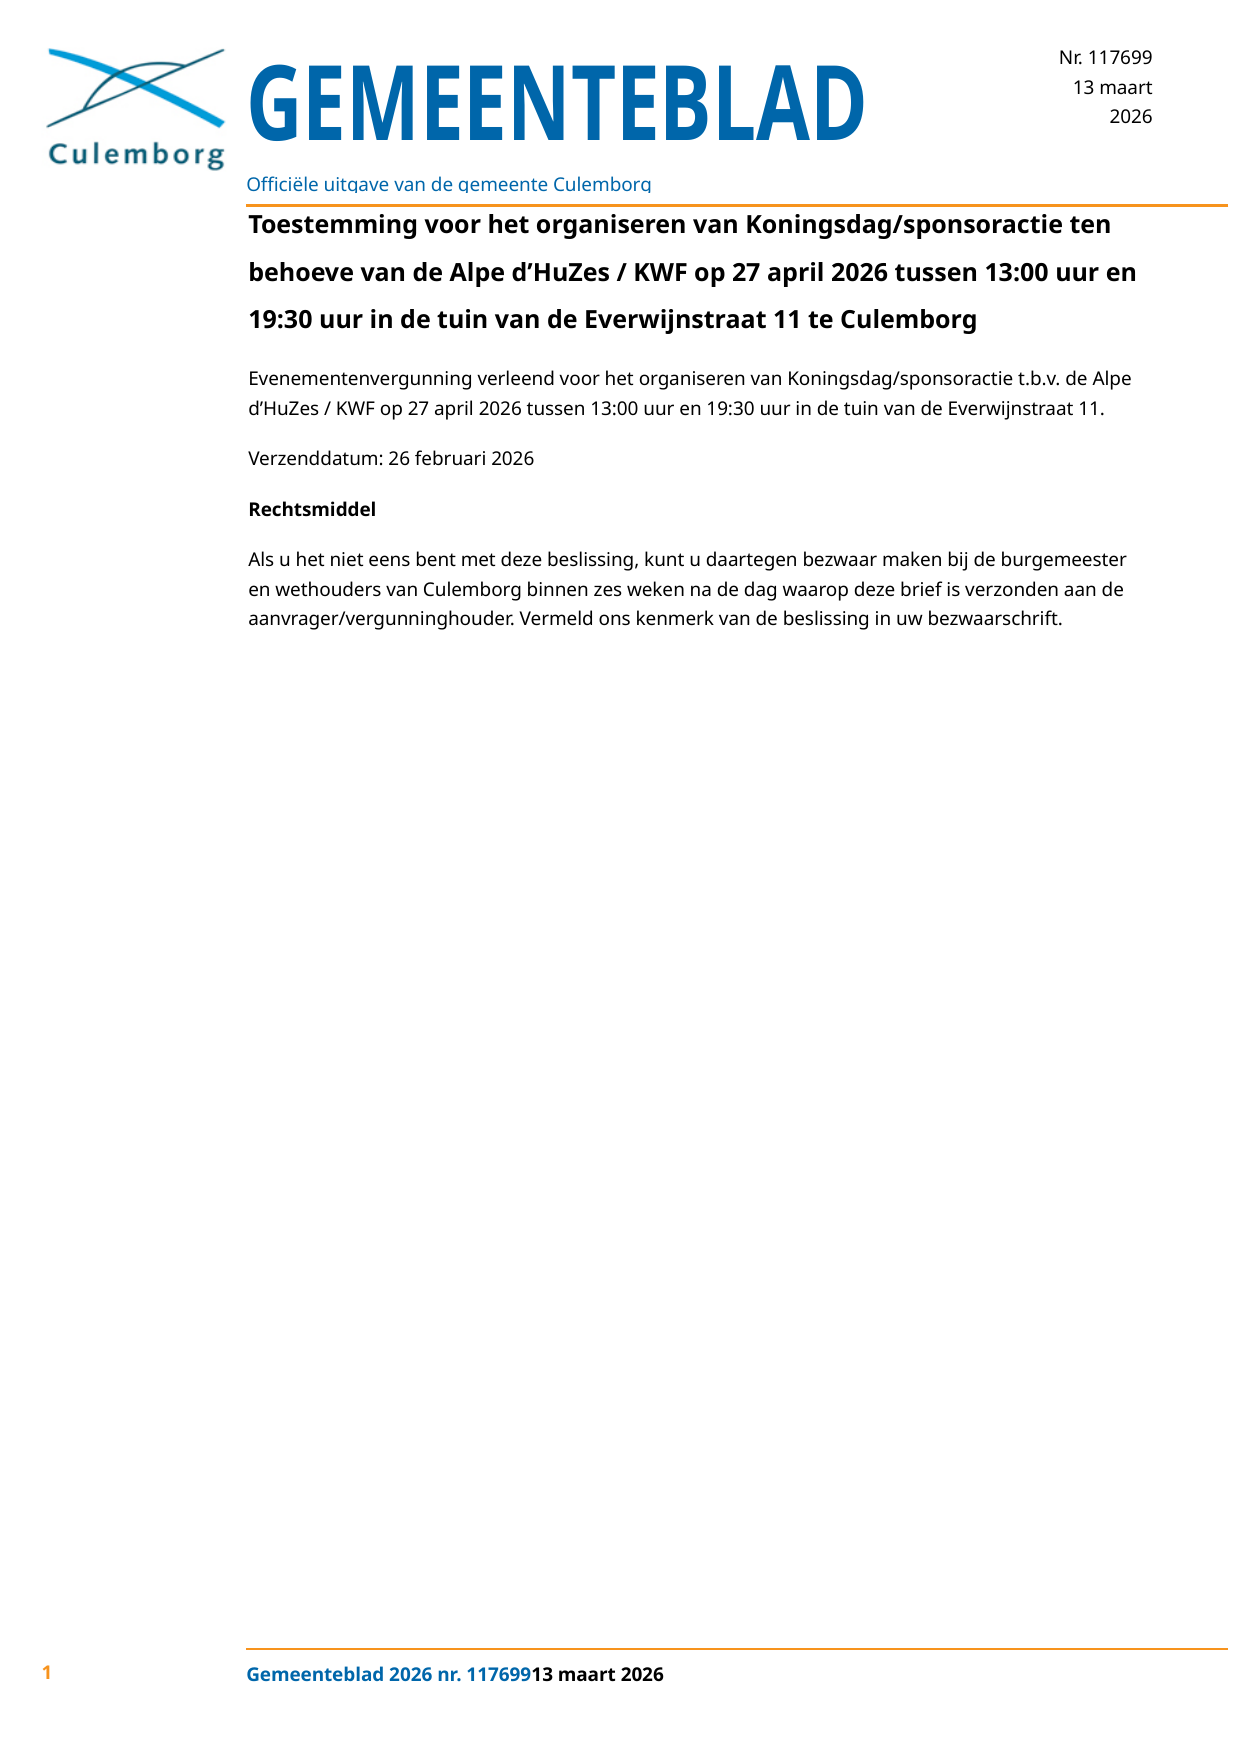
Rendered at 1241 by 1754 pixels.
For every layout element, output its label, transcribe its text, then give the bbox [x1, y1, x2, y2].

text Evenementenvergunning verleend voor het organiseren van Koningsdag/sponsoractie t.b.v. de Alpe d’HuZes / KWF op 27 april 2026 tussen 13:00 uur en 19:30 uur in de tuin van de Everwijnstraat 11. [248, 366, 1152, 421]
text Rechtsmiddel [248, 496, 1152, 522]
picture [41, 47, 231, 172]
text Als u het niet eens bent met deze beslissing, kunt u daartegen bezwaar maken bij de burgemeester en wethouders van Culemborg binnen zes weken na de dag waarop deze brief is verzonden aan de aanvrager/vergunninghouder. Vermeld ons kenmerk van de beslissing in uw bezwaarschrift. [248, 546, 1152, 631]
text Verzenddatum: 26 februari 2026 [248, 446, 1152, 471]
text Toestemming voor het organiseren van Koningsdag/sponsoractie ten behoeve van de Alpe d’HuZes / KWF op 27 april 2026 tussen 13:00 uur en 19:30 uur in de tuin van de Everwijnstraat 11 te Culemborg [248, 207, 1152, 336]
